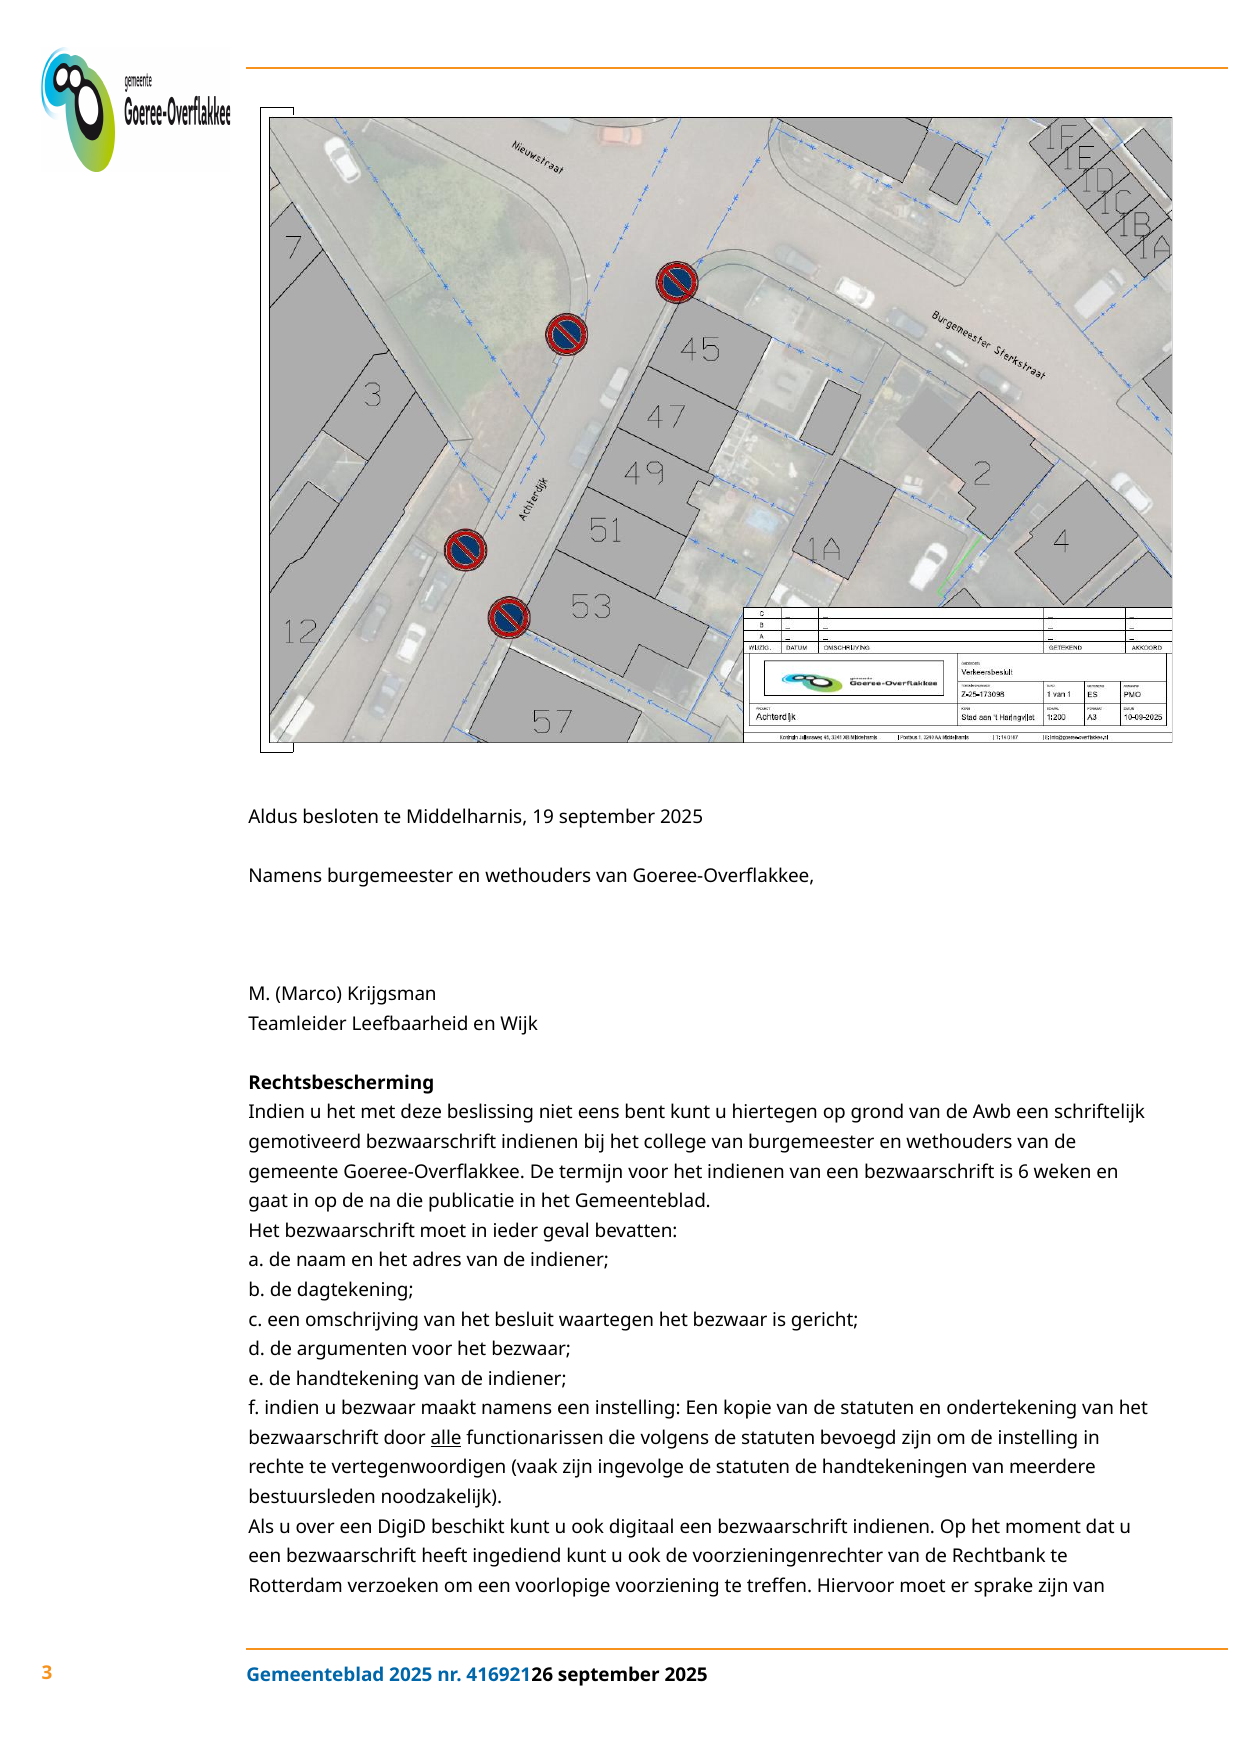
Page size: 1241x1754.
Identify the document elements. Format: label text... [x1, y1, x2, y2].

text Teamleider Leefbaarheid en Wijk [248, 1010, 1152, 1036]
text Als u over een DigiD beschikt kunt u ook digitaal een bezwaarschrift indienen. Op het moment dat u een bezwaarschrift heeft ingediend kunt u ook de voorzieningenrechter van de Rechtbank te Rotterdam verzoeken om een voorlopige voorziening te treffen. Hiervoor moet er sprake zijn van [248, 1513, 1152, 1598]
text Rechtsbescherming [248, 1069, 1152, 1095]
text c. een omschrijving van het besluit waartegen het bezwaar is gericht; [248, 1306, 1152, 1331]
text Het bezwaarschrift moet in ieder geval bevatten: [248, 1217, 1152, 1243]
text a. de naam en het adres van de indiener; [248, 1247, 1152, 1272]
text b. de dagtekening; [248, 1276, 1152, 1302]
picture [268, 115, 1173, 743]
text f. indien u bezwaar maakt namens een instelling: Een kopie van de statuten en ondertekening van het bezwaarschrift door alle functionarissen die volgens de statuten bevoegd zijn om de instelling in rechte te vertegenwoordigen (vaak zijn ingevolge de statuten de handtekeningen van meerdere bestuursleden noodzakelijk). [248, 1394, 1152, 1509]
text Indien u het met deze beslissing niet eens bent kunt u hiertegen op grond van de Awb een schriftelijk gemotiveerd bezwaarschrift indienen bij het college van burgemeester en wethouders van de gemeente Goeree-Overflakkee. De termijn voor het indienen van een bezwaarschrift is 6 weken en gaat in op de na die publicatie in het Gemeenteblad. [248, 1099, 1152, 1213]
text Namens burgemeester en wethouders van Goeree-Overflakkee, [248, 862, 1152, 888]
picture [41, 47, 231, 172]
text M. (Marco) Krijgsman [248, 980, 1152, 1006]
text d. de argumenten voor het bezwaar; [248, 1335, 1152, 1361]
text e. de handtekening van de indiener; [248, 1365, 1152, 1391]
text Aldus besloten te Middelharnis, 19 september 2025 [248, 803, 1152, 828]
